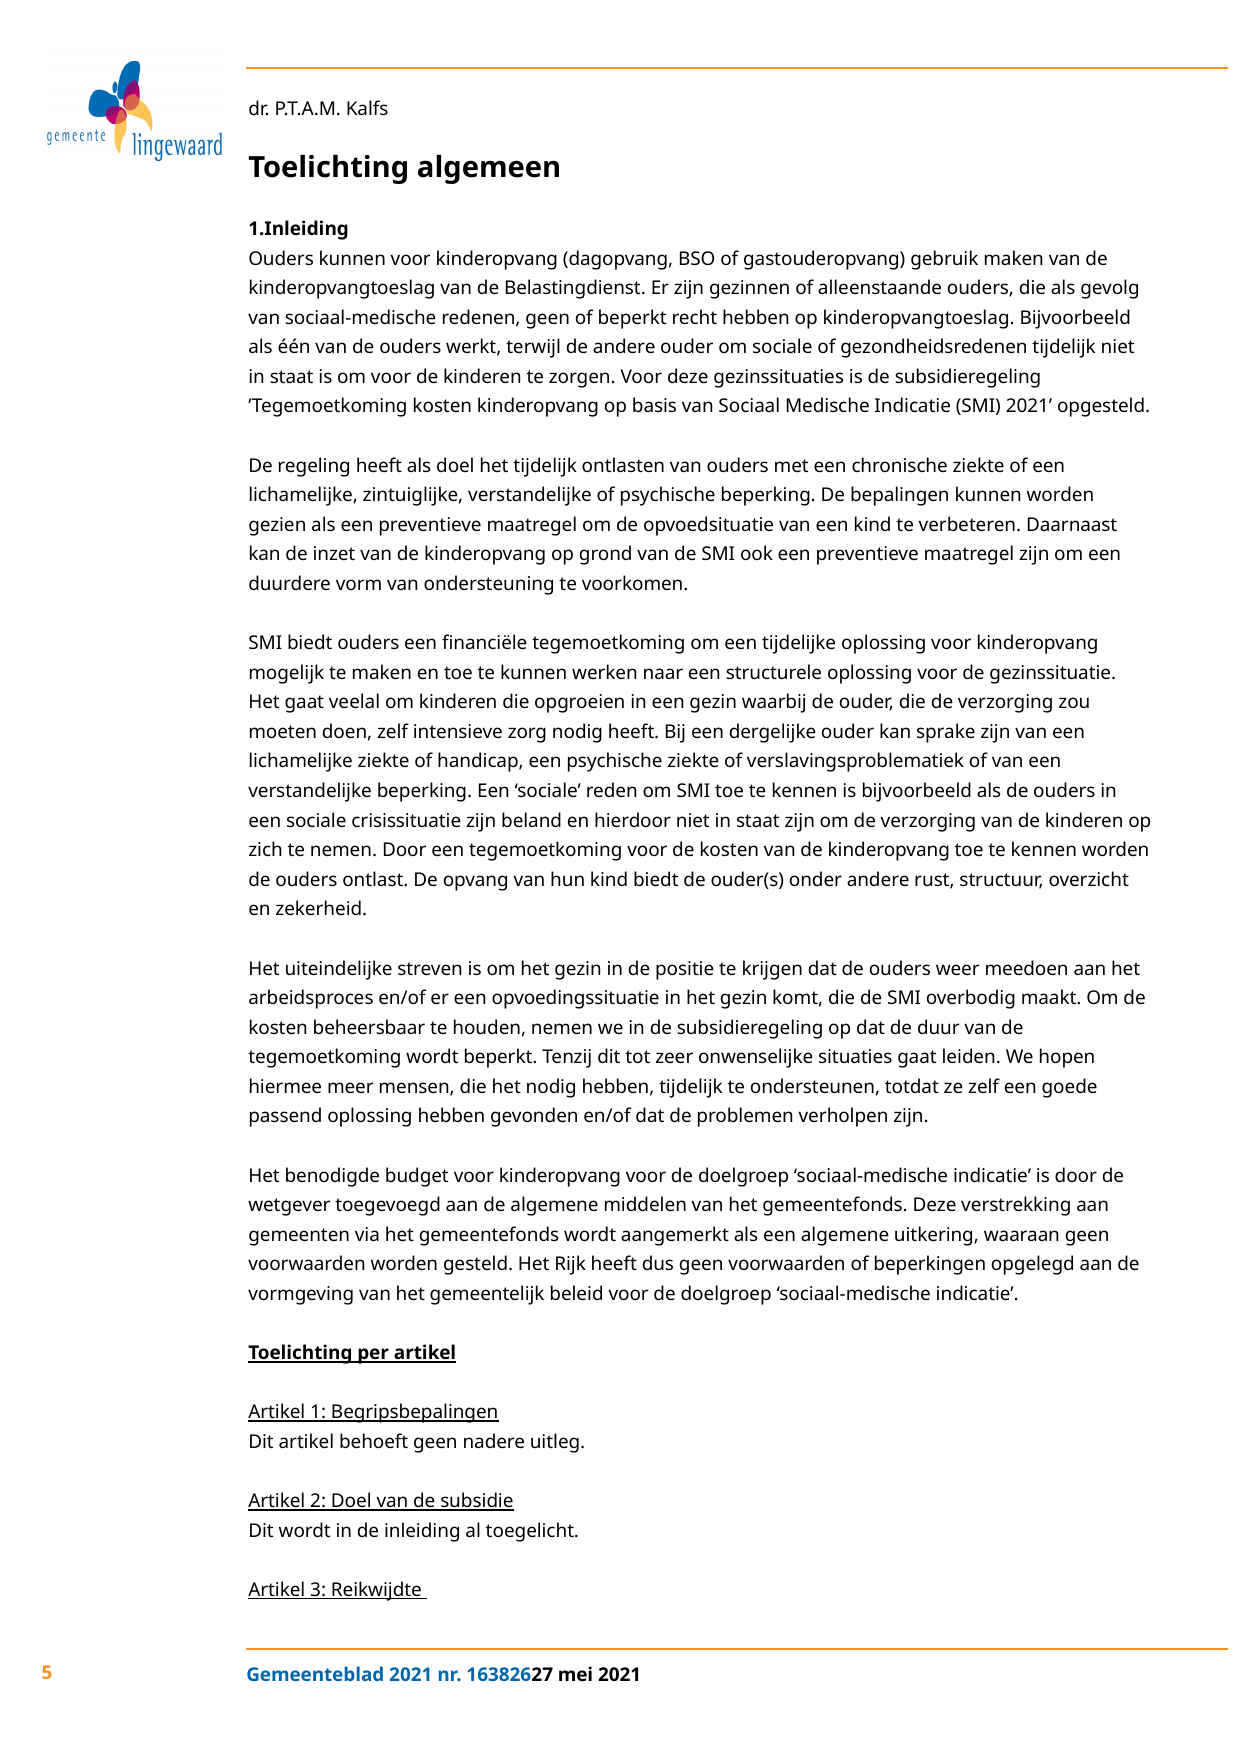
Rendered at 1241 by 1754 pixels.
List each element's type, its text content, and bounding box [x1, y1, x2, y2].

text 1.Inleiding [248, 215, 1152, 241]
text Toelichting per artikel [248, 1339, 1152, 1365]
text Het uiteindelijke streven is om het gezin in de positie te krijgen dat de ouders weer meedoen aan het arbeidsproces en/of er een opvoedingssituatie in het gezin komt, die de SMI overbodig maakt. Om de kosten beheersbaar te houden, nemen we in de subsidieregeling op dat de duur van de tegemoetkoming wordt beperkt. Tenzij dit tot zeer onwenselijke situaties gaat leiden. We hopen hiermee meer mensen, die het nodig hebben, tijdelijk te ondersteunen, totdat ze zelf een goede passend oplossing hebben gevonden en/of dat de problemen verholpen zijn. [248, 955, 1152, 1128]
text Ouders kunnen voor kinderopvang (dagopvang, BSO of gastouderopvang) gebruik maken van de kinderopvangtoeslag van de Belastingdienst. Er zijn gezinnen of alleenstaande ouders, die als gevolg van sociaal-medische redenen, geen of beperkt recht hebben op kinderopvangtoeslag. Bijvoorbeeld als één van de ouders werkt, terwijl de andere ouder om sociale of gezondheidsredenen tijdelijk niet in staat is om voor de kinderen te zorgen. Voor deze gezinssituaties is de subsidieregeling ’Tegemoetkoming kosten kinderopvang op basis van Sociaal Medische Indicatie (SMI) 2021’ opgesteld. [248, 245, 1152, 418]
text dr. P.T.A.M. Kalfs [248, 95, 1152, 121]
text De regeling heeft als doel het tijdelijk ontlasten van ouders met een chronische ziekte of een lichamelijke, zintuiglijke, verstandelijke of psychische beperking. De bepalingen kunnen worden gezien als een preventieve maatregel om de opvoedsituatie van een kind te verbeteren. Daarnaast kan de inzet van de kinderopvang op grond van de SMI ook een preventieve maatregel zijn om een duurdere vorm van ondersteuning te voorkomen. [248, 452, 1152, 596]
text Artikel 2: Doel van de subsidie [248, 1487, 1152, 1513]
text Dit artikel behoeft geen nadere uitleg. [248, 1428, 1152, 1454]
text Dit wordt in de inleiding al toegelicht. [248, 1517, 1152, 1542]
picture [41, 47, 231, 172]
text Het benodigde budget voor kinderopvang voor de doelgroep ‘sociaal-medische indicatie’ is door de wetgever toegevoegd aan de algemene middelen van het gemeentefonds. Deze verstrekking aan gemeenten via het gemeentefonds wordt aangemerkt als een algemene uitkering, waaraan geen voorwaarden worden gesteld. Het Rijk heeft dus geen voorwaarden of beperkingen opgelegd aan de vormgeving van het gemeentelijk beleid voor de doelgroep ‘sociaal-medische indicatie’. [248, 1162, 1152, 1306]
text SMI biedt ouders een financiële tegemoetkoming om een tijdelijke oplossing voor kinderopvang mogelijk te maken en toe te kunnen werken naar een structurele oplossing voor de gezinssituatie. Het gaat veelal om kinderen die opgroeien in een gezin waarbij de ouder, die de verzorging zou moeten doen, zelf intensieve zorg nodig heeft. Bij een dergelijke ouder kan sprake zijn van een lichamelijke ziekte of handicap, een psychische ziekte of verslavingsproblematiek of van een verstandelijke beperking. Een ‘sociale’ reden om SMI toe te kennen is bijvoorbeeld als de ouders in een sociale crisissituatie zijn beland en hierdoor niet in staat zijn om de verzorging van de kinderen op zich te nemen. Door een tegemoetkoming voor de kosten van de kinderopvang toe te kennen worden de ouders ontlast. De opvang van hun kind biedt de ouder(s) onder andere rust, structuur, overzicht en zekerheid. [248, 629, 1152, 921]
text Artikel 1: Begripsbepalingen [248, 1398, 1152, 1424]
text Toelichting algemeen [248, 146, 1152, 186]
text Artikel 3: Reikwijdte [248, 1576, 1152, 1602]
